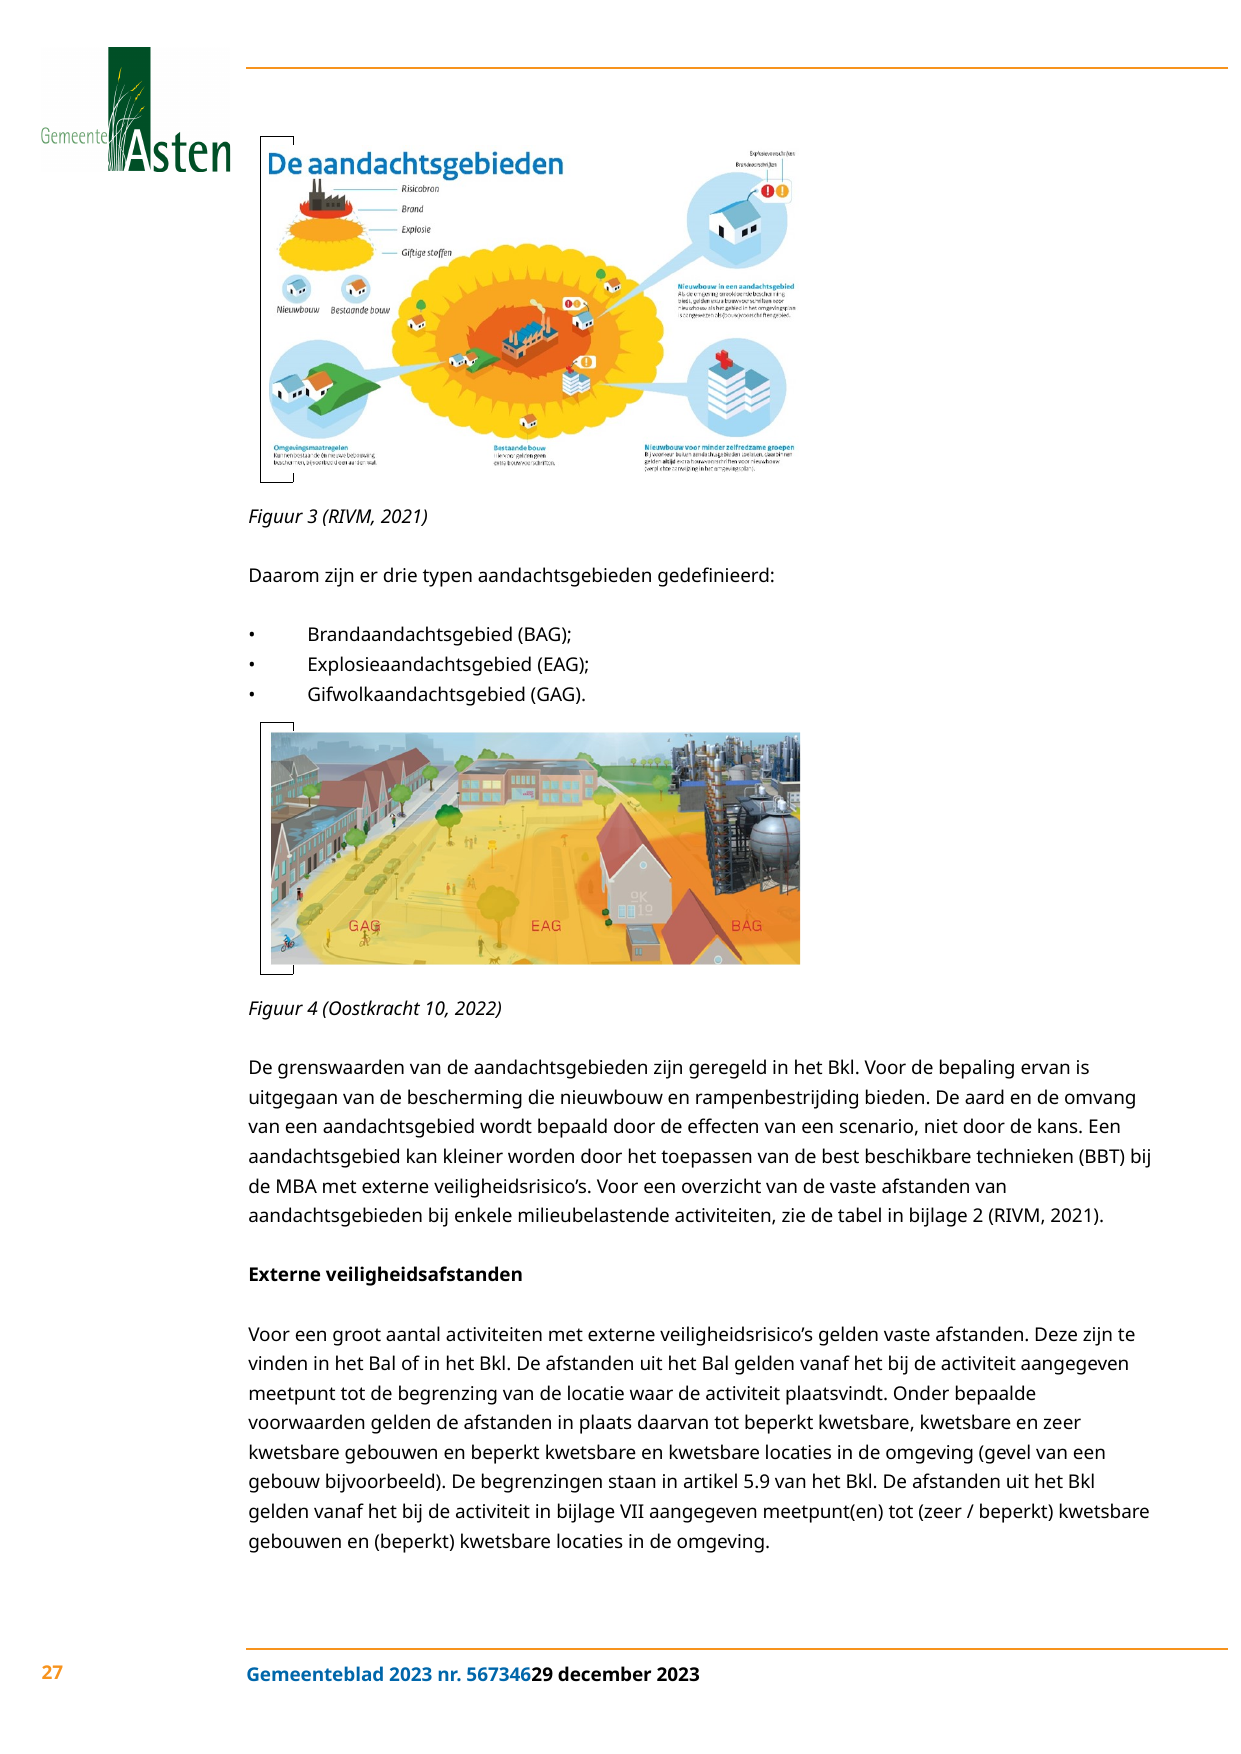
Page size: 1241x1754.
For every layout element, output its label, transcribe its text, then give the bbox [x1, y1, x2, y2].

text Figuur 4 (Oostkracht 10, 2022) [248, 995, 1152, 1021]
text Voor een groot aantal activiteiten met externe veiligheidsrisico’s gelden vaste afstanden. Deze zijn te vinden in het Bal of in het Bkl. De afstanden uit het Bal gelden vanaf het bij de activiteit aangegeven meetpunt tot de begrenzing van de locatie waar de activiteit plaatsvindt. Onder bepaalde voorwaarden gelden de afstanden in plaats daarvan tot beperkt kwetsbare, kwetsbare en zeer kwetsbare gebouwen en beperkt kwetsbare en kwetsbare locaties in de omgeving (gevel van een gebouw bijvoorbeeld). De begrenzingen staan in artikel 5.9 van het Bkl. De afstanden uit het Bkl gelden vanaf het bij de activiteit in bijlage VII aangegeven meetpunt(en) tot (zeer / beperkt) kwetsbare gebouwen en (beperkt) kwetsbare locaties in de omgeving. [248, 1321, 1152, 1553]
text Daarom zijn er drie typen aandachtsgebieden gedefinieerd: [248, 562, 1152, 588]
list Explosieaandachtsgebied (EAG); [248, 651, 1152, 677]
text Figuur 3 (RIVM, 2021) [248, 503, 1152, 529]
picture [268, 145, 801, 473]
picture [268, 731, 801, 965]
list Brandaandachtsgebied (BAG); [248, 622, 1152, 647]
text De grenswaarden van de aandachtsgebieden zijn geregeld in het Bkl. Voor de bepaling ervan is uitgegaan van de bescherming die nieuwbouw en rampenbestrijding bieden. De aard en de omvang van een aandachtsgebied wordt bepaald door de effecten van een scenario, niet door de kans. Een aandachtsgebied kan kleiner worden door het toepassen van de best beschikbare technieken (BBT) bij de MBA met externe veiligheidsrisico’s. Voor een overzicht van de vaste afstanden van aandachtsgebieden bij enkele milieubelastende activiteiten, zie de tabel in bijlage 2 (RIVM, 2021). [248, 1054, 1152, 1228]
list Gifwolkaandachtsgebied (GAG). [248, 681, 1152, 706]
picture [41, 47, 231, 172]
text Externe veiligheidsafstanden [248, 1262, 1152, 1287]
